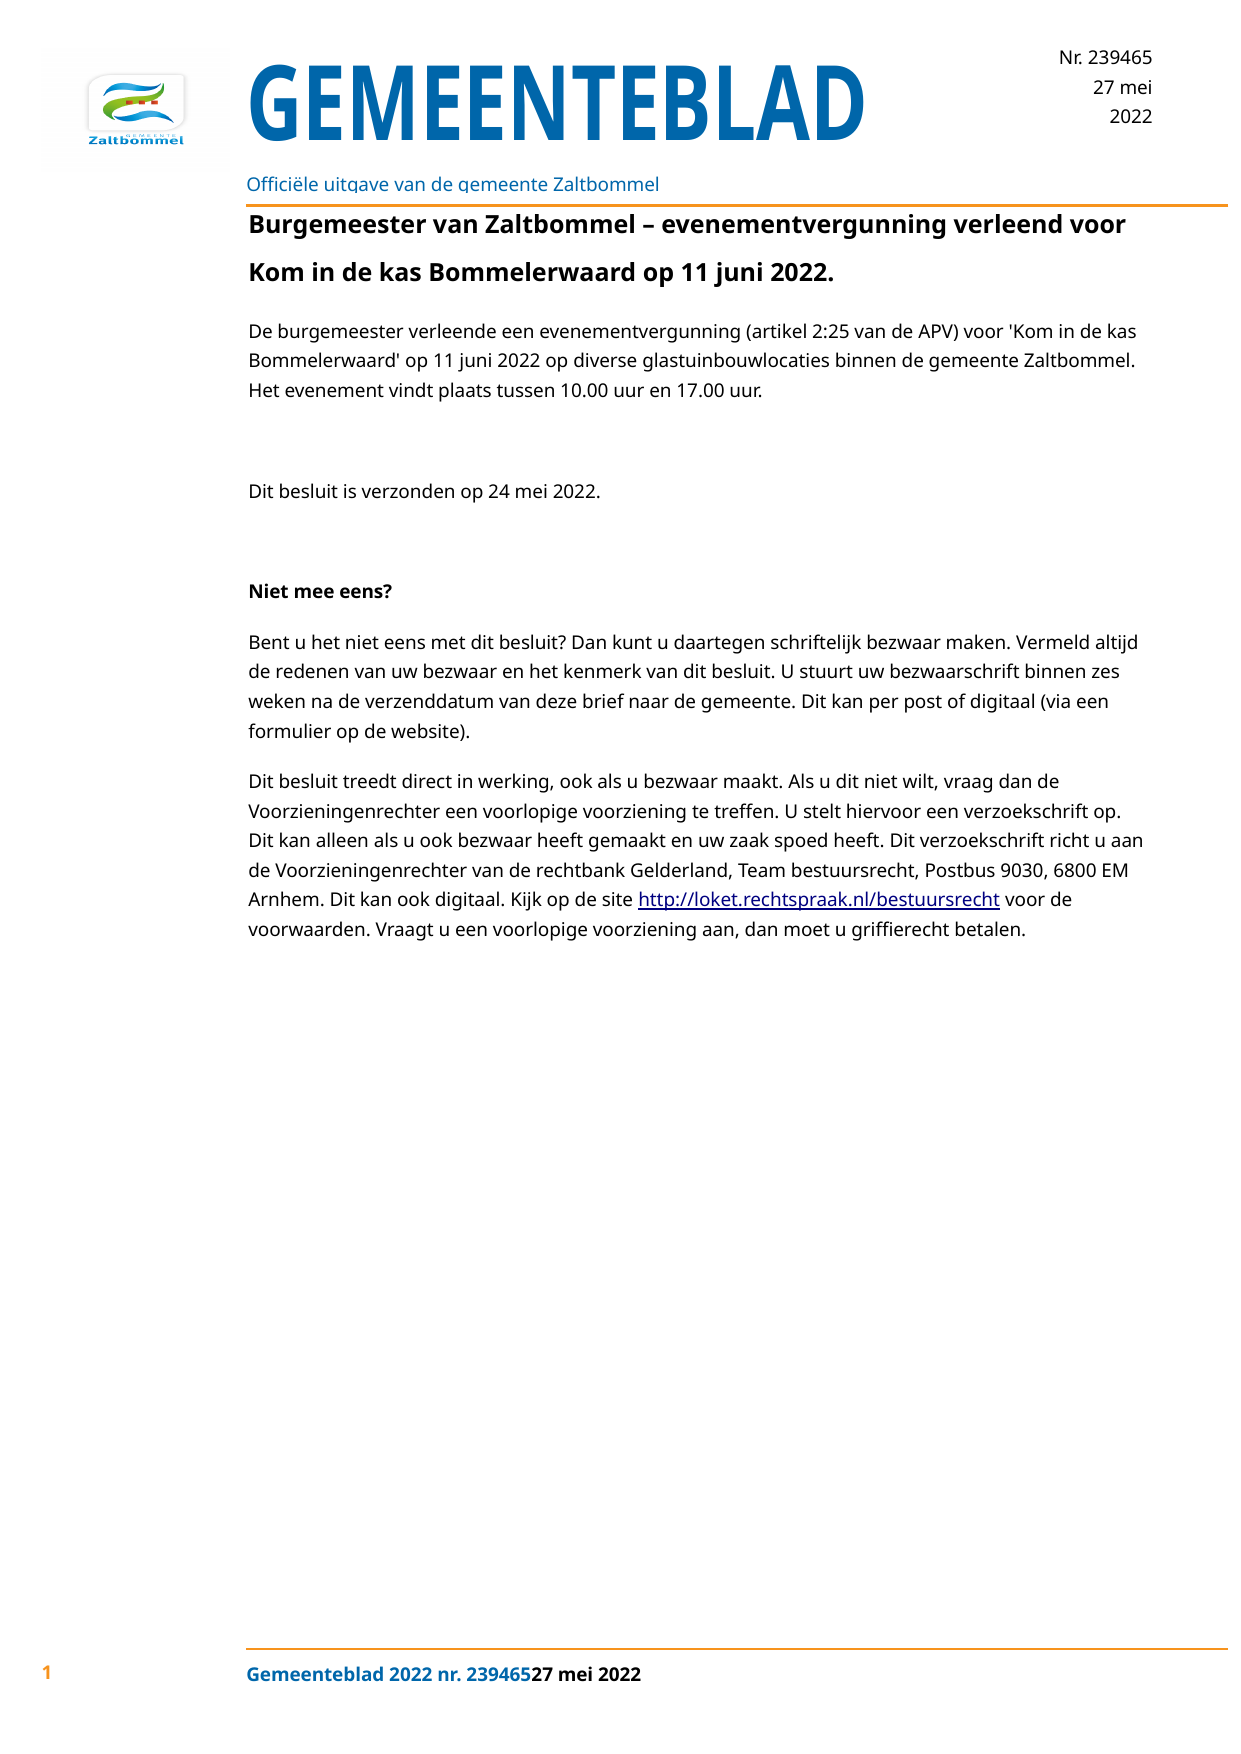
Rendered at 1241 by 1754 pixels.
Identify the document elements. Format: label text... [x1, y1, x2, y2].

text Dit besluit is verzonden op 24 mei 2022. [248, 478, 1152, 504]
text De burgemeester verleende een evenementvergunning (artikel 2:25 van de APV) voor 'Kom in de kas Bommelerwaard' op 11 juni 2022 op diverse glastuinbouwlocaties binnen de gemeente Zaltbommel. Het evenement vindt plaats tussen 10.00 uur en 17.00 uur. [248, 318, 1152, 403]
text Niet mee eens? [248, 579, 1152, 604]
picture [41, 47, 231, 172]
text Dit besluit treedt direct in werking, ook als u bezwaar maakt. Als u dit niet wilt, vraag dan de Voorzieningenrechter een voorlopige voorziening te treffen. U stelt hiervoor een verzoekschrift op. Dit kan alleen als u ook bezwaar heeft gemaakt en uw zaak spoed heeft. Dit verzoekschrift richt u aan de Voorzieningenrechter van de rechtbank Gelderland, Team bestuursrecht, Postbus 9030, 6800 EM Arnhem. Dit kan ook digitaal. Kijk op de site http://loket.rechtspraak.nl/bestuursrecht voor de voorwaarden. Vraagt u een voorlopige voorziening aan, dan moet u griffierecht betalen. [248, 768, 1152, 942]
text Bent u het niet eens met dit besluit? Dan kunt u daartegen schriftelijk bezwaar maken. Vermeld altijd de redenen van uw bezwaar en het kenmerk van dit besluit. U stuurt uw bezwaarschrift binnen zes weken na de verzenddatum van deze brief naar de gemeente. Dit kan per post of digitaal (via een formulier op de website). [248, 629, 1152, 744]
text Burgemeester van Zaltbommel – evenementvergunning verleend voor Kom in de kas Bommelerwaard op 11 juni 2022. [248, 207, 1152, 288]
